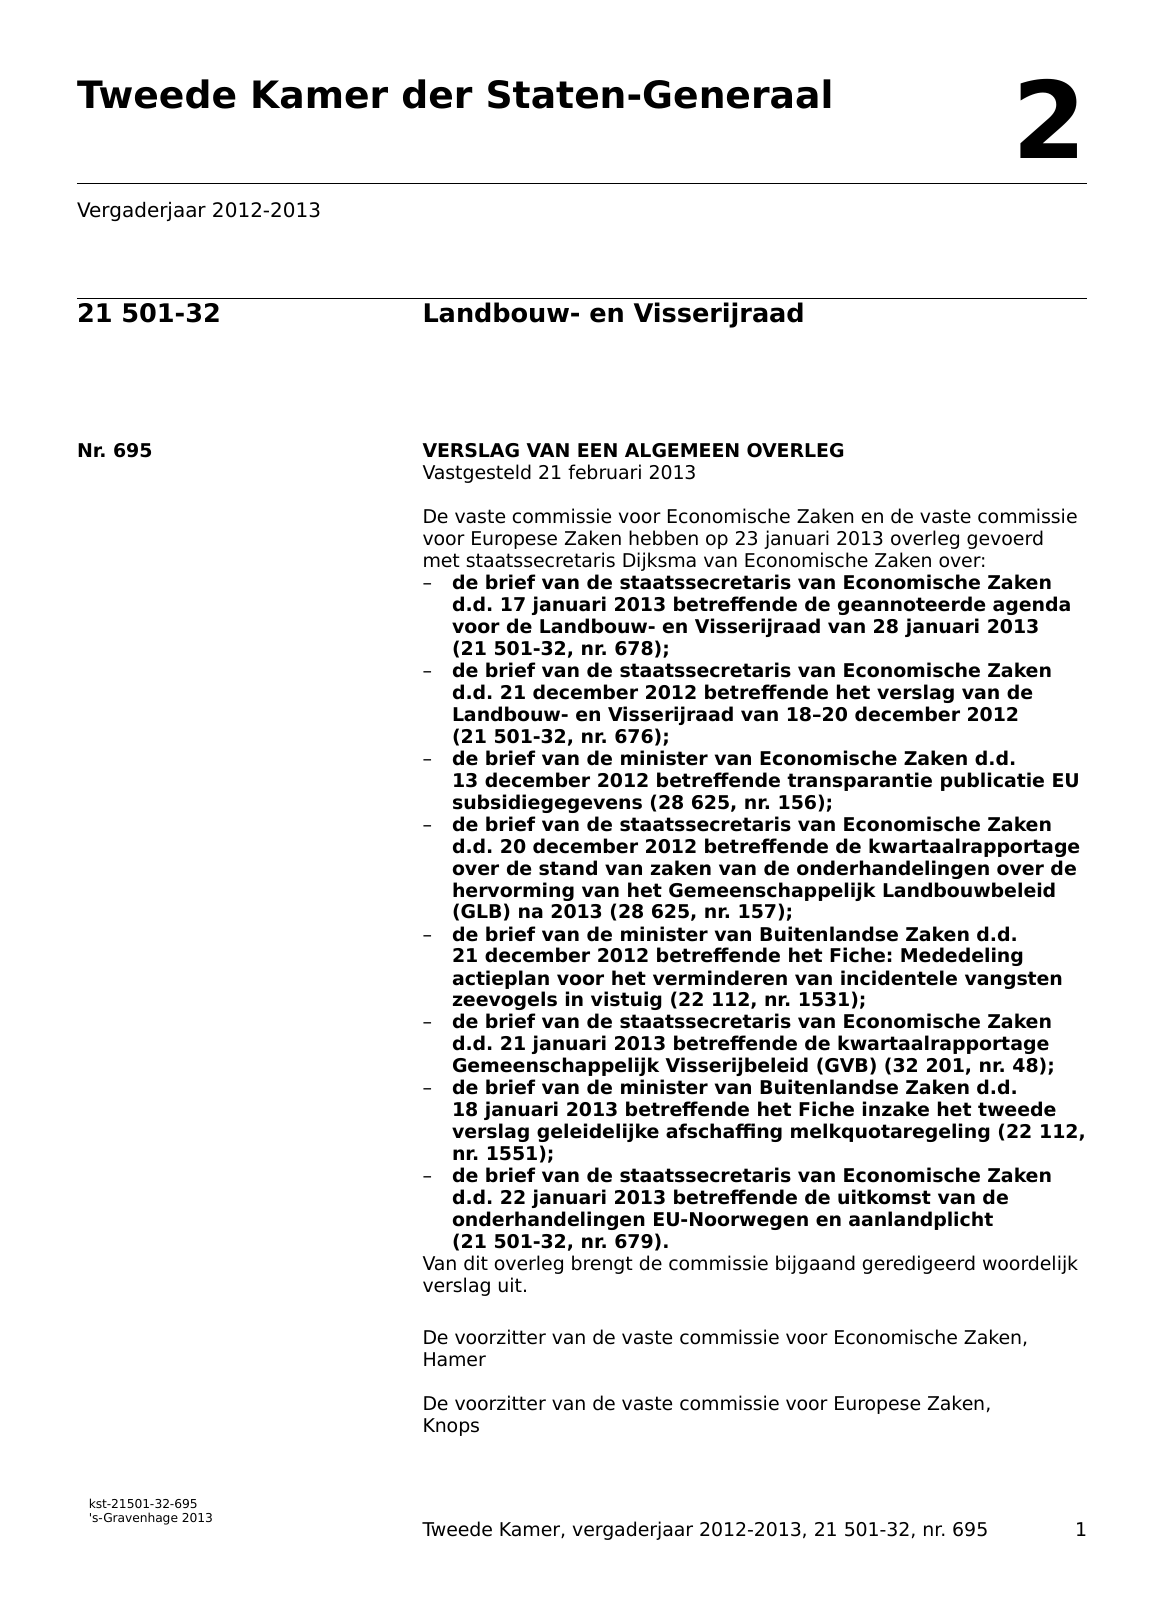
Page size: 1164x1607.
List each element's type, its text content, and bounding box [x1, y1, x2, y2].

text – de brief van de staatssecretaris van Economische Zaken d.d. 21 januari 2013 betreffende de kwartaalrapportage Gemeenschappelijk Visserijbeleid (GVB) (32 201, nr. 48); [422, 1011, 1087, 1077]
text 's-Gravenhage 2013 [88, 1511, 323, 1525]
text – de brief van de staatssecretaris van Economische Zaken d.d. 22 januari 2013 betreffende de uitkomst van de onderhandelingen EU-Noorwegen en aanlandplicht (21 501-32, nr. 679). [422, 1165, 1087, 1253]
text – de brief van de minister van Buitenlandse Zaken d.d. 21 december 2012 betreffende het Fiche: Mededeling actieplan voor het verminderen van incidentele vangsten zeevogels in vistuig (22 112, nr. 1531); [422, 923, 1087, 1011]
text De vaste commissie voor Economische Zaken en de vaste commissie voor Europese Zaken hebben op 23 januari 2013 overleg gevoerd met staatssecretaris Dijksma van Economische Zaken over: [422, 506, 1087, 572]
table_cell Vergaderjaar 2012-2013 [77, 184, 1087, 298]
text – de brief van de minister van Economische Zaken d.d. 13 december 2012 betreffende transparantie publicatie EU subsidiegegevens (28 625, nr. 156); [422, 748, 1087, 813]
text – de brief van de minister van Buitenlandse Zaken d.d. 18 januari 2013 betreffende het Fiche inzake het tweede verslag geleidelijke afschaffing melkquotaregeling (22 112, nr. 1551); [422, 1077, 1087, 1165]
table_header 2 [886, 59, 1087, 183]
text Vastgesteld 21 februari 2013 [422, 462, 1087, 484]
subtitle 21 501-32 Landbouw- en Visserijraad [77, 299, 1087, 329]
text – de brief van de staatssecretaris van Economische Zaken d.d. 17 januari 2013 betreffende de geannoteerde agenda voor de Landbouw- en Visserijraad van 28 januari 2013 (21 501-32, nr. 678); [422, 572, 1087, 660]
text De voorzitter van de vaste commissie voor Europese Zaken, Knops [422, 1393, 1087, 1437]
text De voorzitter van de vaste commissie voor Economische Zaken, Hamer [422, 1327, 1087, 1371]
subtitle Nr. 695 VERSLAG VAN EEN ALGEMEEN OVERLEG [77, 440, 1087, 462]
text – de brief van de staatssecretaris van Economische Zaken d.d. 20 december 2012 betreffende de kwartaalrapportage over de stand van zaken van de onderhandelingen over de hervorming van het Gemeenschappelijk Landbouwbeleid (GLB) na 2013 (28 625, nr. 157); [422, 813, 1087, 923]
text – de brief van de staatssecretaris van Economische Zaken d.d. 21 december 2012 betreffende het verslag van de Landbouw- en Visserijraad van 18–20 december 2012 (21 501-32, nr. 676); [422, 660, 1087, 748]
text Van dit overleg brengt de commissie bijgaand geredigeerd woordelijk verslag uit. [422, 1253, 1087, 1297]
text kst-21501-32-695 [88, 1497, 323, 1511]
table_header Tweede Kamer der Staten-Generaal [77, 59, 886, 183]
